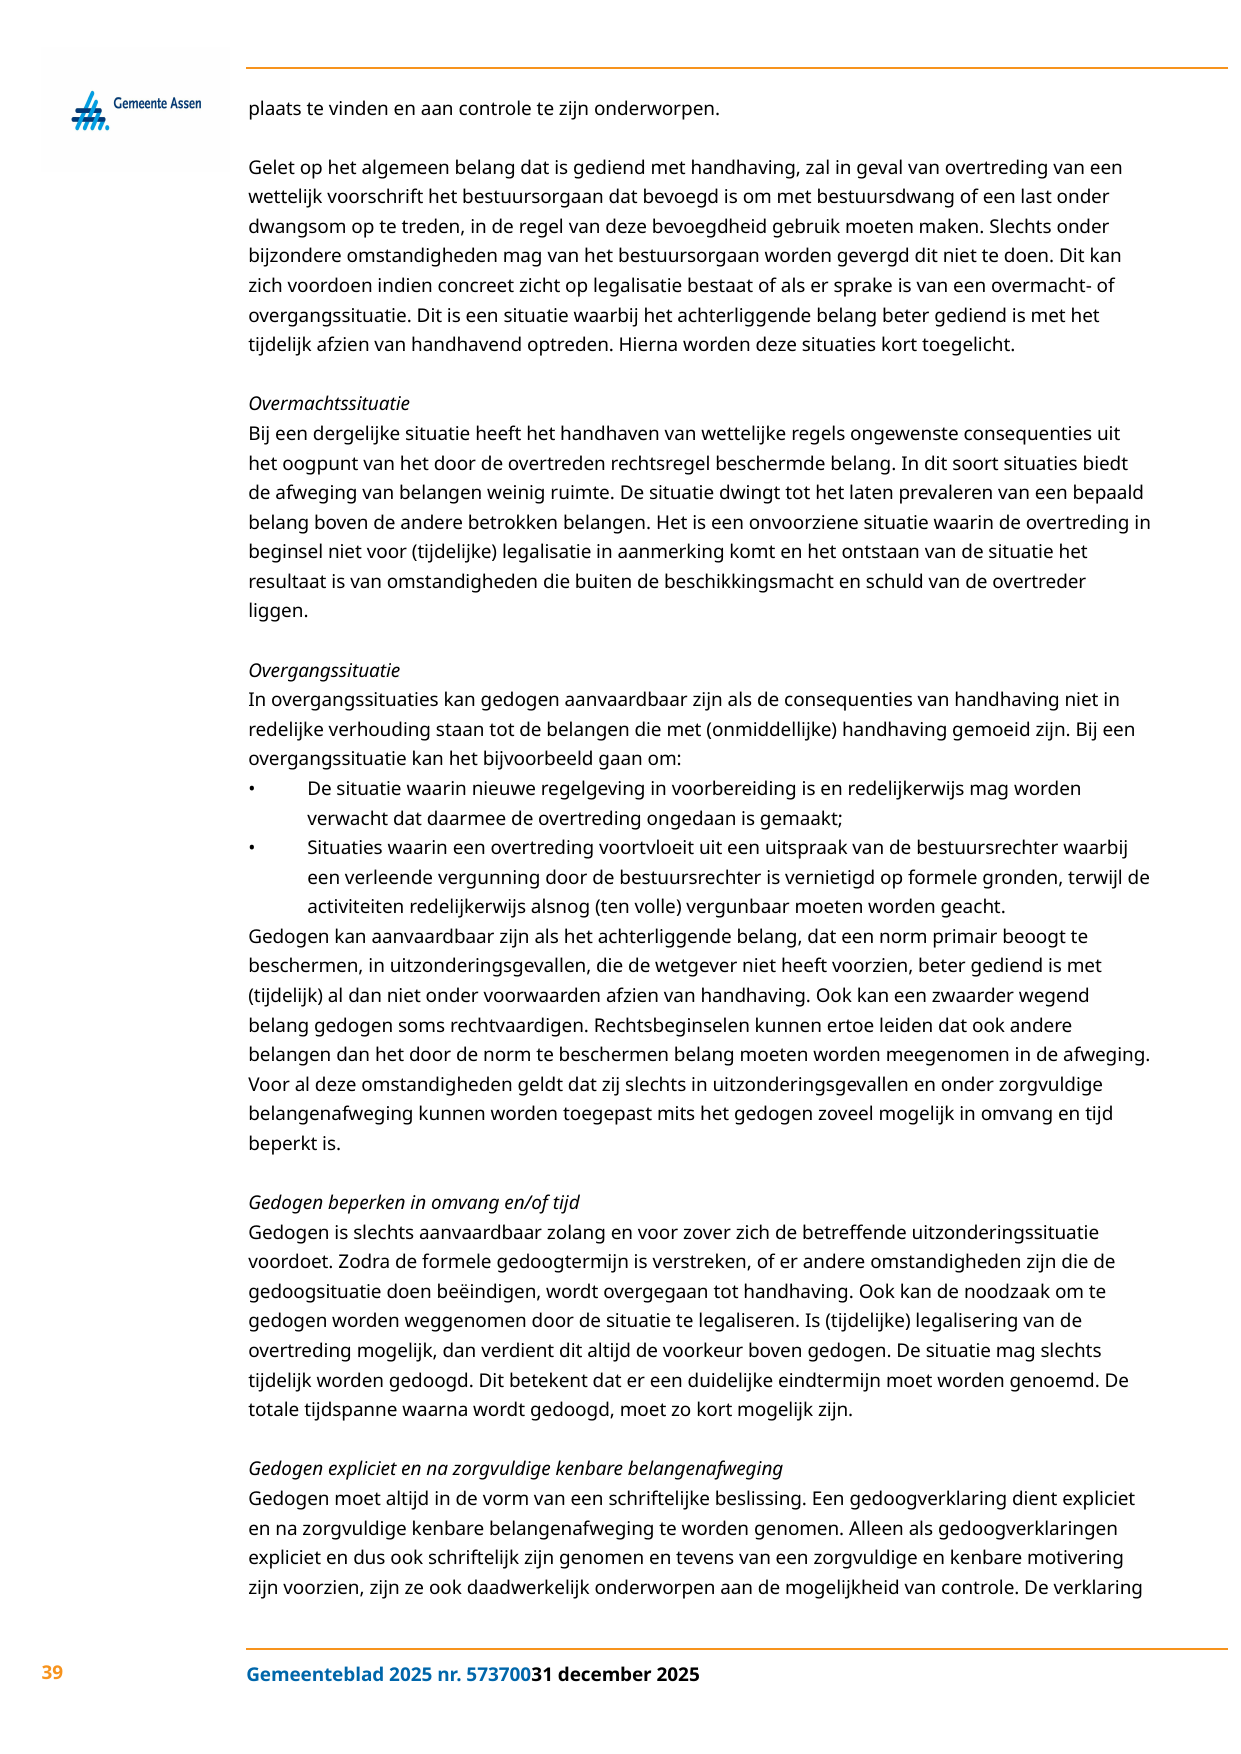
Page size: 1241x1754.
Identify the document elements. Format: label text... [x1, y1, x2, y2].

text Gelet op het algemeen belang dat is gediend met handhaving, zal in geval van overtreding van een wettelijk voorschrift het bestuursorgaan dat bevoegd is om met bestuursdwang of een last onder dwangsom op te treden, in de regel van deze bevoegdheid gebruik moeten maken. Slechts onder bijzondere omstandigheden mag van het bestuursorgaan worden gevergd dit niet te doen. Dit kan zich voordoen indien concreet zicht op legalisatie bestaat of als er sprake is van een overmacht- of overgangssituatie. Dit is een situatie waarbij het achterliggende belang beter gediend is met het tijdelijk afzien van handhavend optreden. Hierna worden deze situaties kort toegelicht. [248, 154, 1152, 357]
text Gedogen moet altijd in de vorm van een schriftelijke beslissing. Een gedoogverklaring dient expliciet en na zorgvuldige kenbare belangenafweging te worden genomen. Alleen als gedoogverklaringen expliciet en dus ook schriftelijk zijn genomen en tevens van een zorgvuldige en kenbare motivering zijn voorzien, zijn ze ook daadwerkelijk onderworpen aan de mogelijkheid van controle. De verklaring [248, 1485, 1152, 1600]
text Overgangssituatie [248, 657, 1152, 683]
text Gedogen is slechts aanvaardbaar zolang en voor zover zich de betreffende uitzonderingssituatie voordoet. Zodra de formele gedoogtermijn is verstreken, of er andere omstandigheden zijn die de gedoogsituatie doen beëindigen, wordt overgegaan tot handhaving. Ook kan de noodzaak om te gedogen worden weggenomen door de situatie te legaliseren. Is (tijdelijke) legalisering van de overtreding mogelijk, dan verdient dit altijd de voorkeur boven gedogen. De situatie mag slechts tijdelijk worden gedoogd. Dit betekent dat er een duidelijke eindtermijn moet worden genoemd. De totale tijdspanne waarna wordt gedoogd, moet zo kort mogelijk zijn. [248, 1219, 1152, 1422]
list De situatie waarin nieuwe regelgeving in voorbereiding is en redelijkerwijs mag worden verwacht dat daarmee de overtreding ongedaan is gemaakt; [248, 775, 1152, 831]
text Overmachtssituatie [248, 391, 1152, 416]
text Gedogen beperken in omvang en/of tijd [248, 1189, 1152, 1215]
picture [41, 47, 231, 172]
text plaats te vinden en aan controle te zijn onderworpen. [248, 95, 1152, 121]
text Bij een dergelijke situatie heeft het handhaven van wettelijke regels ongewenste consequenties uit het oogpunt van het door de overtreden rechtsregel beschermde belang. In dit soort situaties biedt de afweging van belangen weinig ruimte. De situatie dwingt tot het laten prevaleren van een bepaald belang boven de andere betrokken belangen. Het is een onvoorziene situatie waarin de overtreding in beginsel niet voor (tijdelijke) legalisatie in aanmerking komt en het ontstaan van de situatie het resultaat is van omstandigheden die buiten de beschikkingsmacht en schuld van de overtreder liggen. [248, 420, 1152, 623]
text Gedogen kan aanvaardbaar zijn als het achterliggende belang, dat een norm primair beoogt te beschermen, in uitzonderingsgevallen, die de wetgever niet heeft voorzien, beter gediend is met (tijdelijk) al dan niet onder voorwaarden afzien van handhaving. Ook kan een zwaarder wegend belang gedogen soms rechtvaardigen. Rechtsbeginselen kunnen ertoe leiden dat ook andere belangen dan het door de norm te beschermen belang moeten worden meegenomen in de afweging. Voor al deze omstandigheden geldt dat zij slechts in uitzonderingsgevallen en onder zorgvuldige belangenafweging kunnen worden toegepast mits het gedogen zoveel mogelijk in omvang en tijd beperkt is. [248, 923, 1152, 1156]
text Gedogen expliciet en na zorgvuldige kenbare belangenafweging [248, 1456, 1152, 1481]
text In overgangssituaties kan gedogen aanvaardbaar zijn als de consequenties van handhaving niet in redelijke verhouding staan tot de belangen die met (onmiddellijke) handhaving gemoeid zijn. Bij een overgangssituatie kan het bijvoorbeeld gaan om: [248, 686, 1152, 771]
list Situaties waarin een overtreding voortvloeit uit een uitspraak van de bestuursrechter waarbij een verleende vergunning door de bestuursrechter is vernietigd op formele gronden, terwijl de activiteiten redelijkerwijs alsnog (ten volle) vergunbaar moeten worden geacht. [248, 834, 1152, 919]
